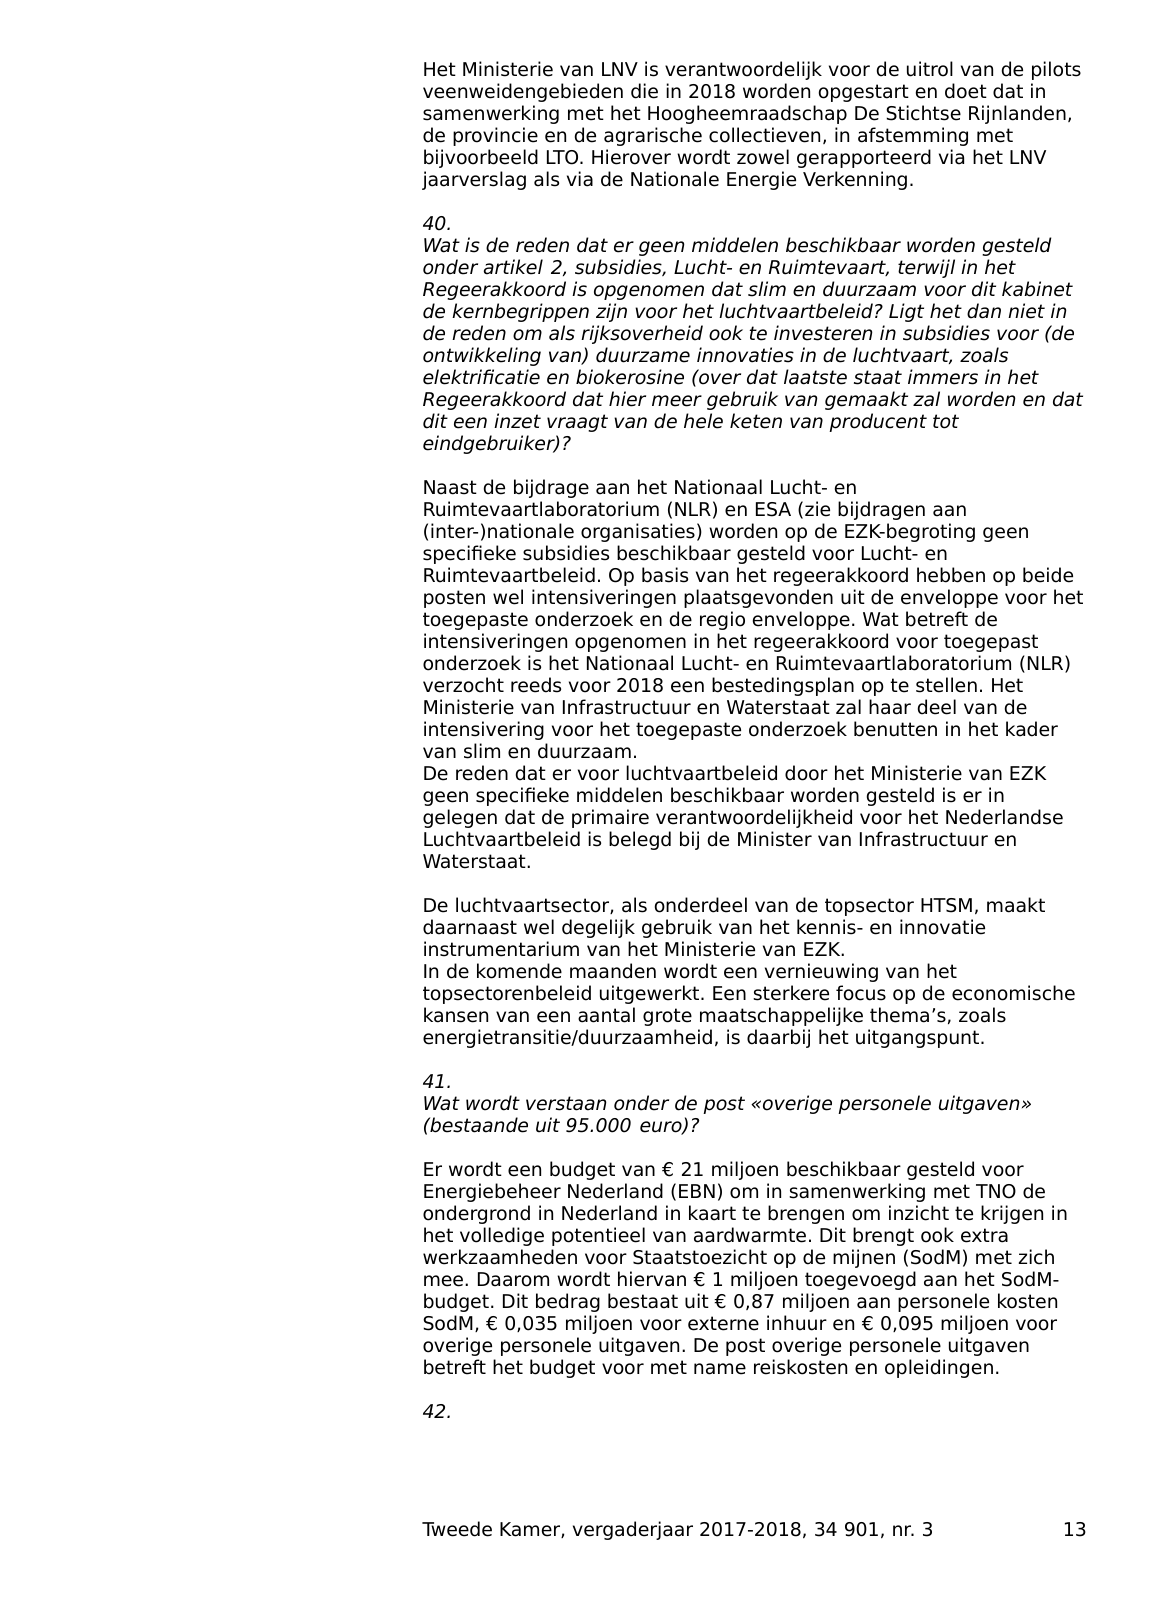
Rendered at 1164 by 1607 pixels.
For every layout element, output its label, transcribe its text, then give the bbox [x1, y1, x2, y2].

text Wat wordt verstaan onder de post «overige personele uitgaven» (bestaande uit 95.000 euro)? [422, 1093, 1087, 1137]
text 42. [422, 1401, 1087, 1423]
text Er wordt een budget van € 21 miljoen beschikbaar gesteld voor Energiebeheer Nederland (EBN) om in samenwerking met TNO de ondergrond in Nederland in kaart te brengen om inzicht te krijgen in het volledige potentieel van aardwarmte. Dit brengt ook extra werkzaamheden voor Staatstoezicht op de mijnen (SodM) met zich mee. Daarom wordt hiervan € 1 miljoen toegevoegd aan het SodM-budget. Dit bedrag bestaat uit € 0,87 miljoen aan personele kosten SodM, € 0,035 miljoen voor externe inhuur en € 0,095 miljoen voor overige personele uitgaven. De post overige personele uitgaven betreft het budget voor met name reiskosten en opleidingen. [422, 1159, 1087, 1379]
text In de komende maanden wordt een vernieuwing van het topsectorenbeleid uitgewerkt. Een sterkere focus op de economische kansen van een aantal grote maatschappelijke thema’s, zoals energietransitie/duurzaamheid, is daarbij het uitgangspunt. [422, 961, 1087, 1049]
text Naast de bijdrage aan het Nationaal Lucht- en Ruimtevaartlaboratorium (NLR) en ESA (zie bijdragen aan (inter-)nationale organisaties) worden op de EZK-begroting geen specifieke subsidies beschikbaar gesteld voor Lucht- en Ruimtevaartbeleid. Op basis van het regeerakkoord hebben op beide posten wel intensiveringen plaatsgevonden uit de enveloppe voor het toegepaste onderzoek en de regio enveloppe. Wat betreft de intensiveringen opgenomen in het regeerakkoord voor toegepast onderzoek is het Nationaal Lucht- en Ruimtevaartlaboratorium (NLR) verzocht reeds voor 2018 een bestedingsplan op te stellen. Het Ministerie van Infrastructuur en Waterstaat zal haar deel van de intensivering voor het toegepaste onderzoek benutten in het kader van slim en duurzaam. [422, 477, 1087, 763]
text Wat is de reden dat er geen middelen beschikbaar worden gesteld onder artikel 2, subsidies, Lucht- en Ruimtevaart, terwijl in het Regeerakkoord is opgenomen dat slim en duurzaam voor dit kabinet de kernbegrippen zijn voor het luchtvaartbeleid? Ligt het dan niet in de reden om als rijksoverheid ook te investeren in subsidies voor (de ontwikkeling van) duurzame innovaties in de luchtvaart, zoals elektrificatie en biokerosine (over dat laatste staat immers in het Regeerakkoord dat hier meer gebruik van gemaakt zal worden en dat dit een inzet vraagt van de hele keten van producent tot eindgebruiker)? [422, 235, 1087, 455]
text Het Ministerie van LNV is verantwoordelijk voor de uitrol van de pilots veenweidengebieden die in 2018 worden opgestart en doet dat in samenwerking met het Hoogheemraadschap De Stichtse Rijnlanden, de provincie en de agrarische collectieven, in afstemming met bijvoorbeeld LTO. Hierover wordt zowel gerapporteerd via het LNV jaarverslag als via de Nationale Energie Verkenning. [422, 59, 1087, 191]
text 40. [422, 213, 1087, 235]
text 41. [422, 1071, 1087, 1093]
text De luchtvaartsector, als onderdeel van de topsector HTSM, maakt daarnaast wel degelijk gebruik van het kennis- en innovatie instrumentarium van het Ministerie van EZK. [422, 895, 1087, 961]
text De reden dat er voor luchtvaartbeleid door het Ministerie van EZK geen specifieke middelen beschikbaar worden gesteld is er in gelegen dat de primaire verantwoordelijkheid voor het Nederlandse Luchtvaartbeleid is belegd bij de Minister van Infrastructuur en Waterstaat. [422, 763, 1087, 873]
